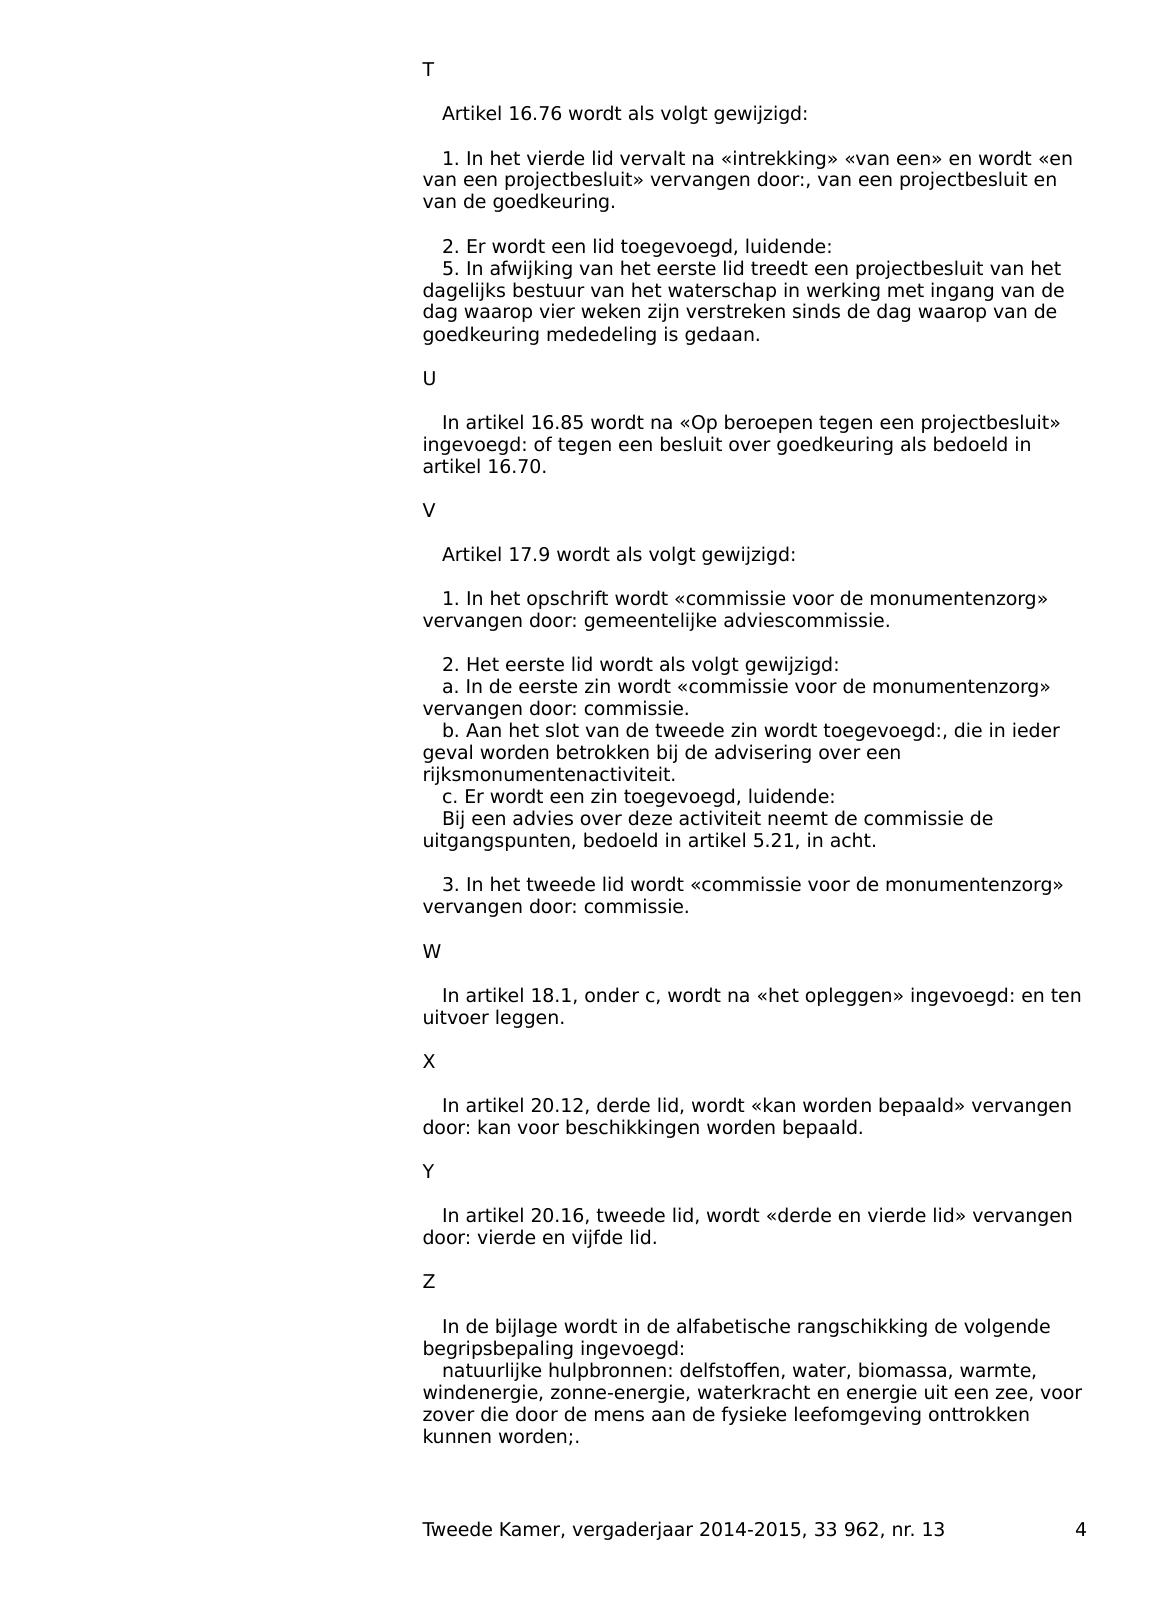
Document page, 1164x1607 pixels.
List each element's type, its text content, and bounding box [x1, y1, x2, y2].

text b. Aan het slot van de tweede zin wordt toegevoegd:, die in ieder geval worden betrokken bij de advisering over een rijksmonumentenactiviteit. [422, 720, 1087, 786]
subtitle U [422, 368, 1087, 389]
text natuurlijke hulpbronnen: delfstoffen, water, biomassa, warmte, windenergie, zonne-energie, waterkracht en energie uit een zee, voor zover die door de mens aan de fysieke leefomgeving onttrokken kunnen worden;. [422, 1359, 1087, 1447]
text In artikel 20.12, derde lid, wordt «kan worden bepaald» vervangen door: kan voor beschikkingen worden bepaald. [422, 1095, 1087, 1139]
text 2. Het eerste lid wordt als volgt gewijzigd: [422, 654, 1087, 676]
subtitle Y [422, 1161, 1087, 1183]
text a. In de eerste zin wordt «commissie voor de monumentenzorg» vervangen door: commissie. [422, 676, 1087, 720]
subtitle X [422, 1051, 1087, 1073]
subtitle Z [422, 1271, 1087, 1293]
subtitle V [422, 500, 1087, 522]
text In artikel 18.1, onder c, wordt na «het opleggen» ingevoegd: en ten uitvoer leggen. [422, 985, 1087, 1029]
text In artikel 20.16, tweede lid, wordt «derde en vierde lid» vervangen door: vierde en vijfde lid. [422, 1205, 1087, 1249]
text In de bijlage wordt in de alfabetische rangschikking de volgende begripsbepaling ingevoegd: [422, 1316, 1087, 1359]
subtitle T [422, 59, 1087, 81]
text Artikel 16.76 wordt als volgt gewijzigd: [422, 103, 1087, 125]
text 1. In het vierde lid vervalt na «intrekking» «van een» en wordt «en van een projectbesluit» vervangen door:, van een projectbesluit en van de goedkeuring. [422, 147, 1087, 213]
text 1. In het opschrift wordt «commissie voor de monumentenzorg» vervangen door: gemeentelijke adviescommissie. [422, 588, 1087, 632]
text Bij een advies over deze activiteit neemt de commissie de uitgangspunten, bedoeld in artikel 5.21, in acht. [422, 808, 1087, 852]
text Artikel 17.9 wordt als volgt gewijzigd: [422, 544, 1087, 566]
subtitle W [422, 941, 1087, 962]
text c. Er wordt een zin toegevoegd, luidende: [422, 786, 1087, 808]
text 2. Er wordt een lid toegevoegd, luidende: [422, 236, 1087, 257]
text 5. In afwijking van het eerste lid treedt een projectbesluit van het dagelijks bestuur van het waterschap in werking met ingang van de dag waarop vier weken zijn verstreken sinds de dag waarop van de goedkeuring mededeling is gedaan. [422, 257, 1087, 345]
text In artikel 16.85 wordt na «Op beroepen tegen een projectbesluit» ingevoegd: of tegen een besluit over goedkeuring als bedoeld in artikel 16.70. [422, 412, 1087, 478]
text 3. In het tweede lid wordt «commissie voor de monumentenzorg» vervangen door: commissie. [422, 874, 1087, 918]
